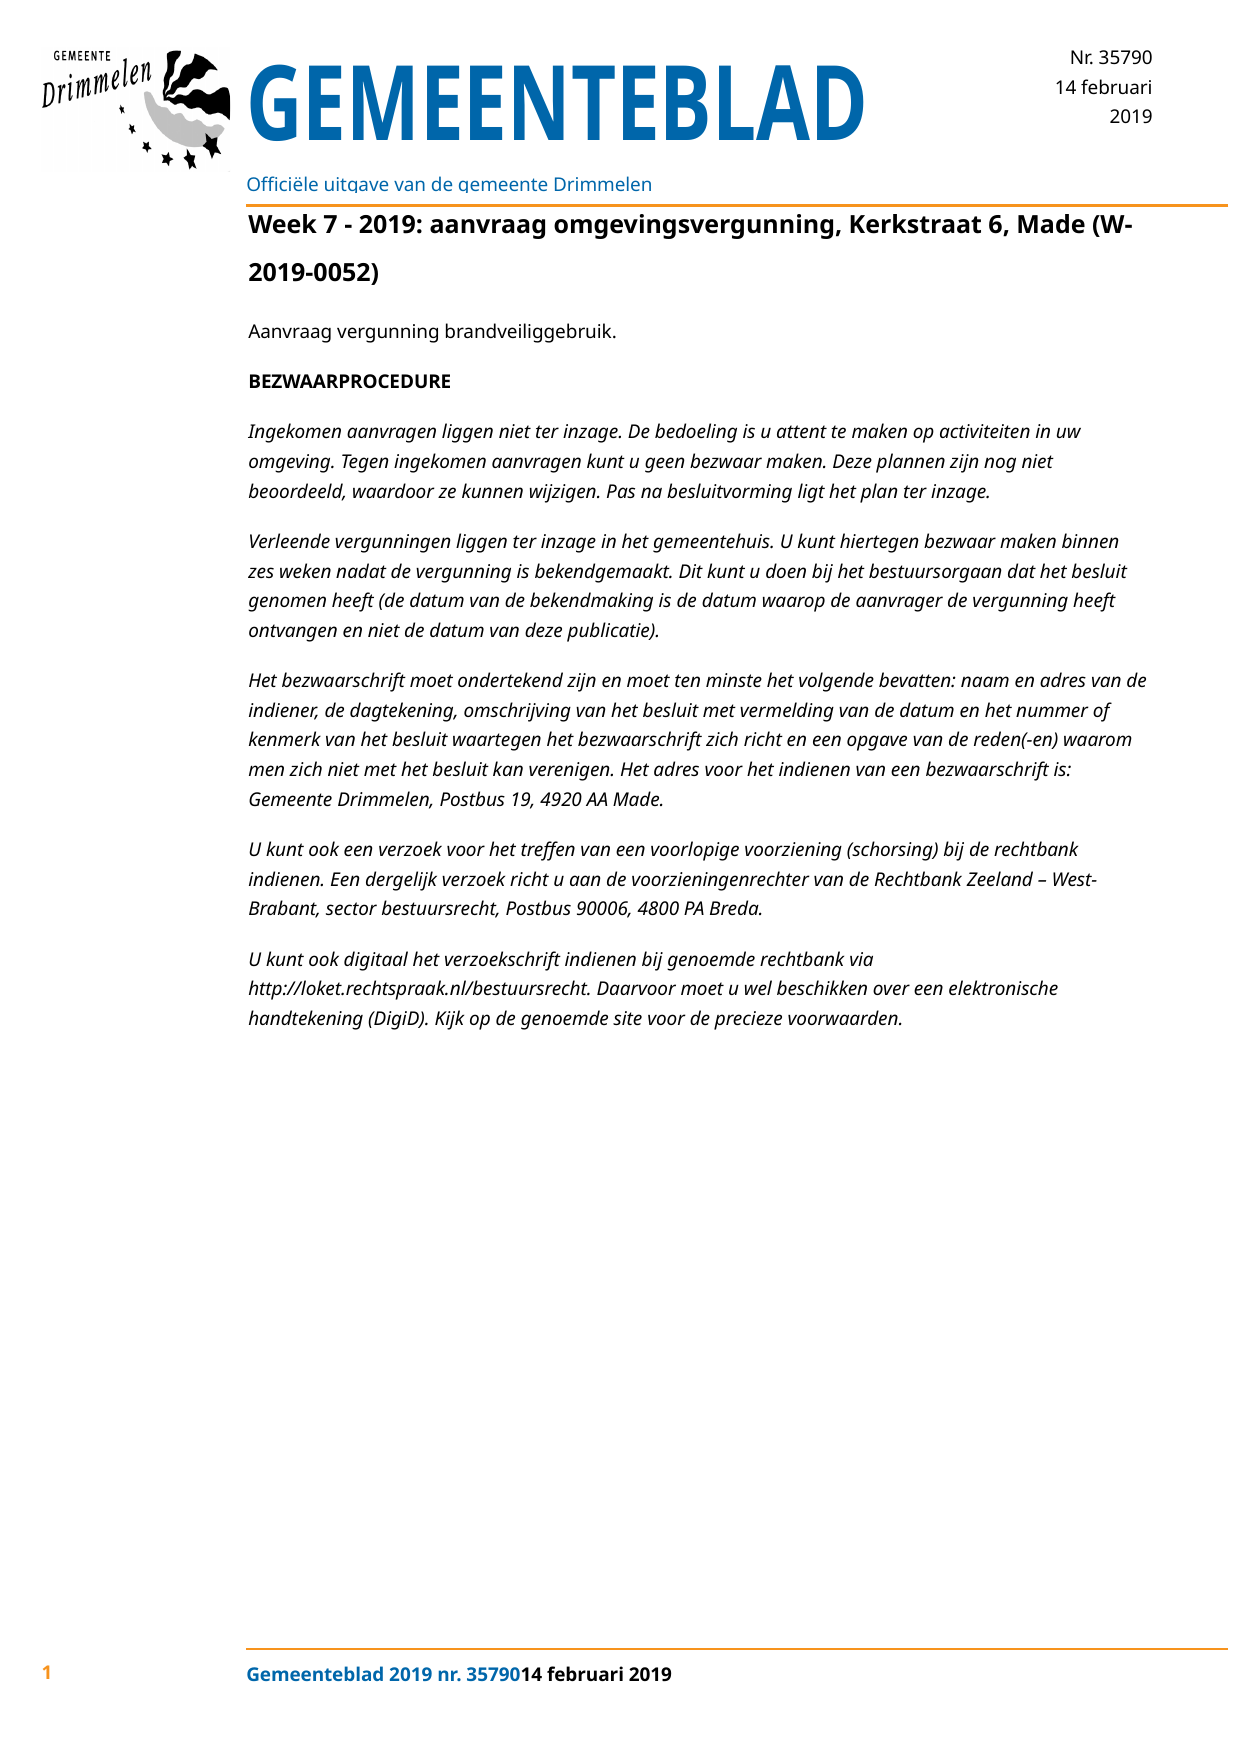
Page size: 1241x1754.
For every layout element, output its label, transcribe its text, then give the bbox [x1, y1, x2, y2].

text Aanvraag vergunning brandveiliggebruik. [248, 318, 1152, 344]
text Verleende vergunningen liggen ter inzage in het gemeentehuis. U kunt hiertegen bezwaar maken binnen zes weken nadat de vergunning is bekendgemaakt. Dit kunt u doen bij het bestuursorgaan dat het besluit genomen heeft (de datum van de bekendmaking is de datum waarop de aanvrager de vergunning heeft ontvangen en niet de datum van deze publicatie). [248, 528, 1152, 643]
text U kunt ook digitaal het verzoekschrift indienen bij genoemde rechtbank via http://loket.rechtspraak.nl/bestuursrecht. Daarvoor moet u wel beschikken over een elektronische handtekening (DigiD). Kijk op de genoemde site voor de precieze voorwaarden. [248, 946, 1152, 1031]
text BEZWAARPROCEDURE [248, 368, 1152, 394]
text Ingekomen aanvragen liggen niet ter inzage. De bedoeling is u attent te maken op activiteiten in uw omgeving. Tegen ingekomen aanvragen kunt u geen bezwaar maken. Deze plannen zijn nog niet beoordeeld, waardoor ze kunnen wijzigen. Pas na besluitvorming ligt het plan ter inzage. [248, 419, 1152, 504]
text Week 7 - 2019: aanvraag omgevingsvergunning, Kerkstraat 6, Made (W-2019-0052) [248, 207, 1152, 288]
picture [41, 47, 231, 172]
text Het bezwaarschrift moet ondertekend zijn en moet ten minste het volgende bevatten: naam en adres van de indiener, de dagtekening, omschrijving van het besluit met vermelding van de datum en het nummer of kenmerk van het besluit waartegen het bezwaarschrift zich richt en een opgave van de reden(-en) waarom men zich niet met het besluit kan verenigen. Het adres voor het indienen van een bezwaarschrift is: Gemeente Drimmelen, Postbus 19, 4920 AA Made. [248, 667, 1152, 812]
text U kunt ook een verzoek voor het treffen van een voorlopige voorziening (schorsing) bij de rechtbank indienen. Een dergelijk verzoek richt u aan de voorzieningenrechter van de Rechtbank Zeeland – West-Brabant, sector bestuursrecht, Postbus 90006, 4800 PA Breda. [248, 836, 1152, 921]
